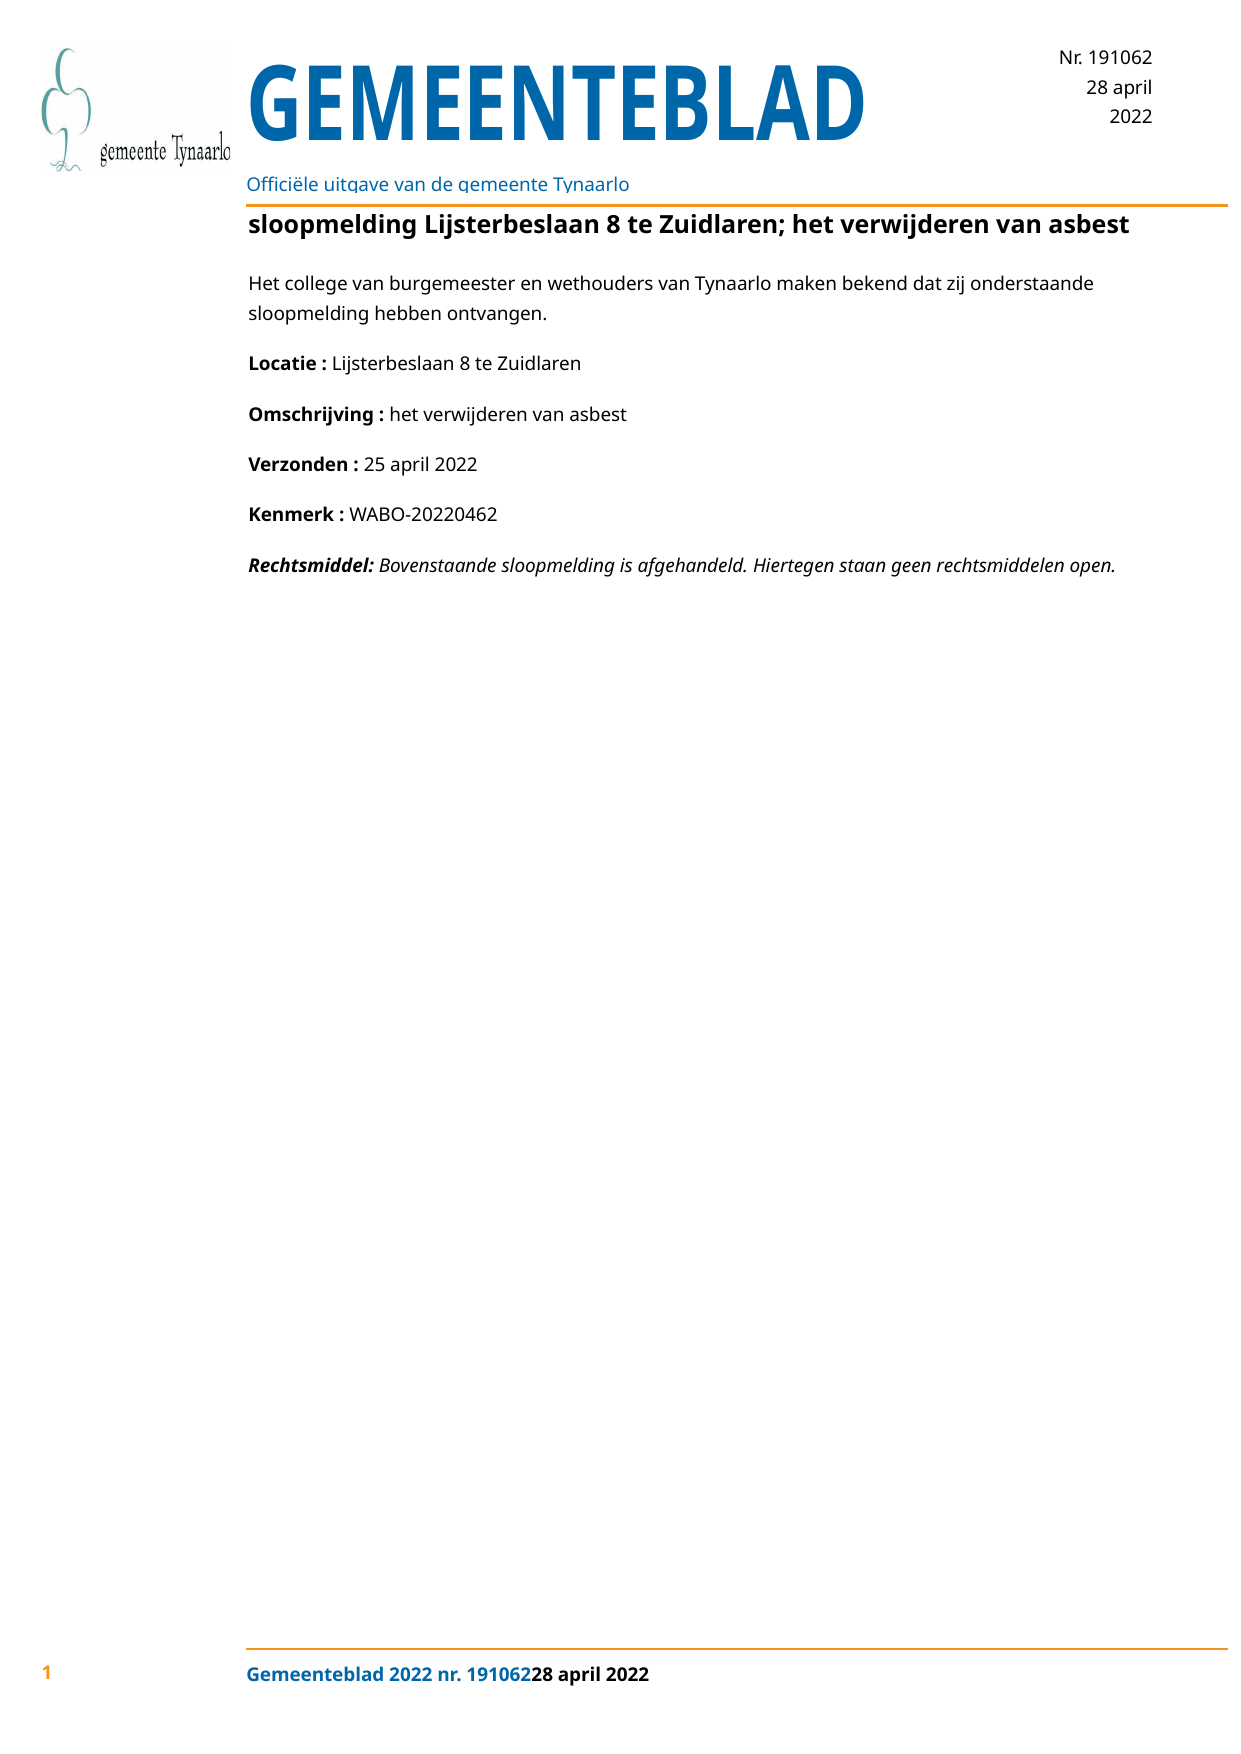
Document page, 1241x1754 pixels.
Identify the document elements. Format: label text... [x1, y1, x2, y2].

text Rechtsmiddel: Bovenstaande sloopmelding is afgehandeld. Hiertegen staan geen rechtsmiddelen open. [248, 552, 1152, 578]
text sloopmelding Lijsterbeslaan 8 te Zuidlaren; het verwijderen van asbest [248, 207, 1152, 241]
text Kenmerk : WABO-20220462 [248, 502, 1152, 527]
text Verzonden : 25 april 2022 [248, 451, 1152, 477]
picture [41, 47, 231, 172]
text Omschrijving : het verwijderen van asbest [248, 401, 1152, 426]
text Het college van burgemeester en wethouders van Tynaarlo maken bekend dat zij onderstaande sloopmelding hebben ontvangen. [248, 270, 1152, 326]
text Locatie : Lijsterbeslaan 8 te Zuidlaren [248, 350, 1152, 376]
